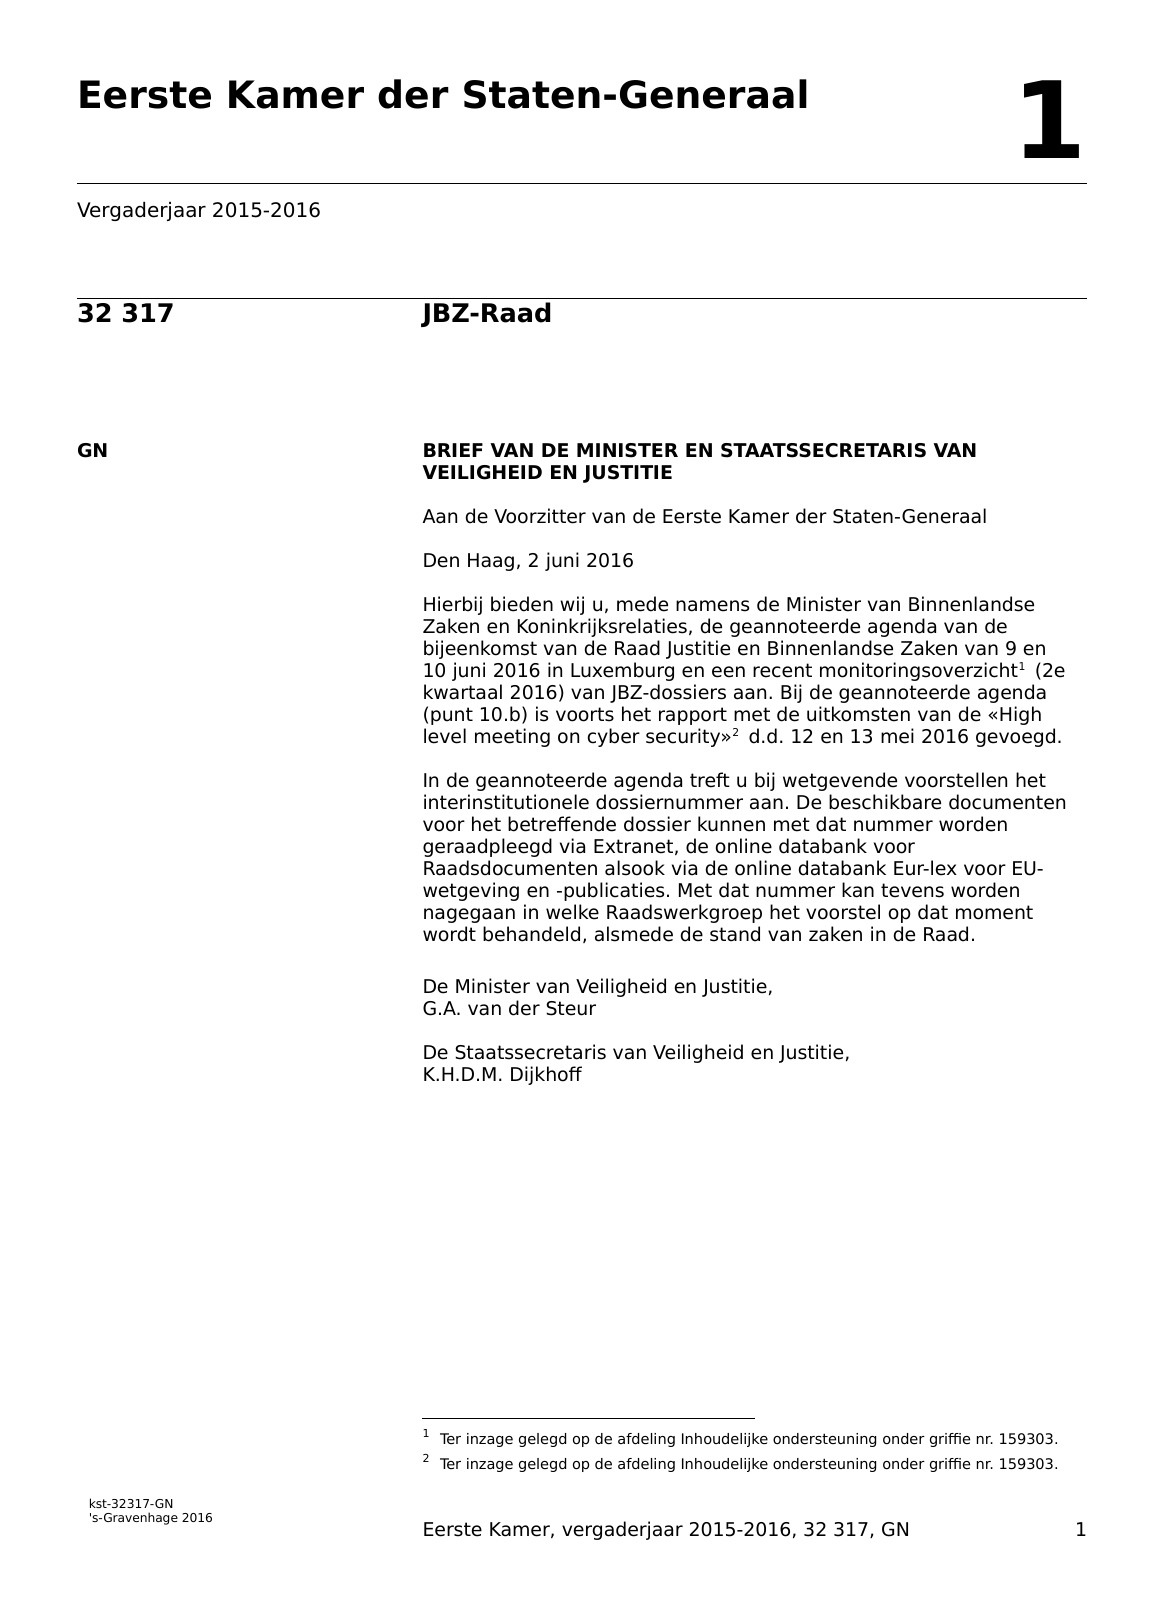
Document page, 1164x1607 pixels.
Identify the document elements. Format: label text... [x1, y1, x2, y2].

table_header 1 [886, 59, 1087, 183]
text Hierbij bieden wij u, mede namens de Minister van Binnenlandse Zaken en Koninkrijksrelaties, de geannoteerde agenda van de bijeenkomst van de Raad Justitie en Binnenlandse Zaken van 9 en 10 juni 2016 in Luxemburg en een recent monitoringsoverzicht (2e kwartaal 2016) van JBZ-dossiers aan. Bij de geannoteerde agenda (punt 10.b) is voorts het rapport met de uitkomsten van de «High level meeting on cyber security» d.d. 12 en 13 mei 2016 gevoegd. [422, 594, 1087, 748]
table_cell Vergaderjaar 2015-2016 [77, 184, 1087, 298]
text Den Haag, 2 juni 2016 [422, 550, 1087, 572]
subtitle 32 317 JBZ-Raad [77, 299, 1087, 329]
subtitle GN BRIEF VAN DE MINISTER EN STAATSSECRETARIS VAN VEILIGHEID EN JUSTITIE [77, 440, 1087, 484]
text 's-Gravenhage 2016 [88, 1511, 323, 1525]
text Aan de Voorzitter van de Eerste Kamer der Staten-Generaal [422, 506, 1087, 528]
text Ter inzage gelegd op de afdeling Inhoudelijke ondersteuning onder griffie nr. 159303. [422, 1452, 1087, 1474]
text De Staatssecretaris van Veiligheid en Justitie, K.H.D.M. Dijkhoff [422, 1042, 1087, 1086]
text Ter inzage gelegd op de afdeling Inhoudelijke ondersteuning onder griffie nr. 159303. [422, 1427, 1087, 1449]
text De Minister van Veiligheid en Justitie, G.A. van der Steur [422, 976, 1087, 1020]
table_header Eerste Kamer der Staten-Generaal [77, 59, 886, 183]
text kst-32317-GN [88, 1497, 323, 1511]
text In de geannoteerde agenda treft u bij wetgevende voorstellen het interinstitutionele dossiernummer aan. De beschikbare documenten voor het betreffende dossier kunnen met dat nummer worden geraadpleegd via Extranet, de online databank voor Raadsdocumenten alsook via de online databank Eur-lex voor EU-wetgeving en -publicaties. Met dat nummer kan tevens worden nagegaan in welke Raadswerkgroep het voorstel op dat moment wordt behandeld, alsmede de stand van zaken in de Raad. [422, 770, 1087, 946]
